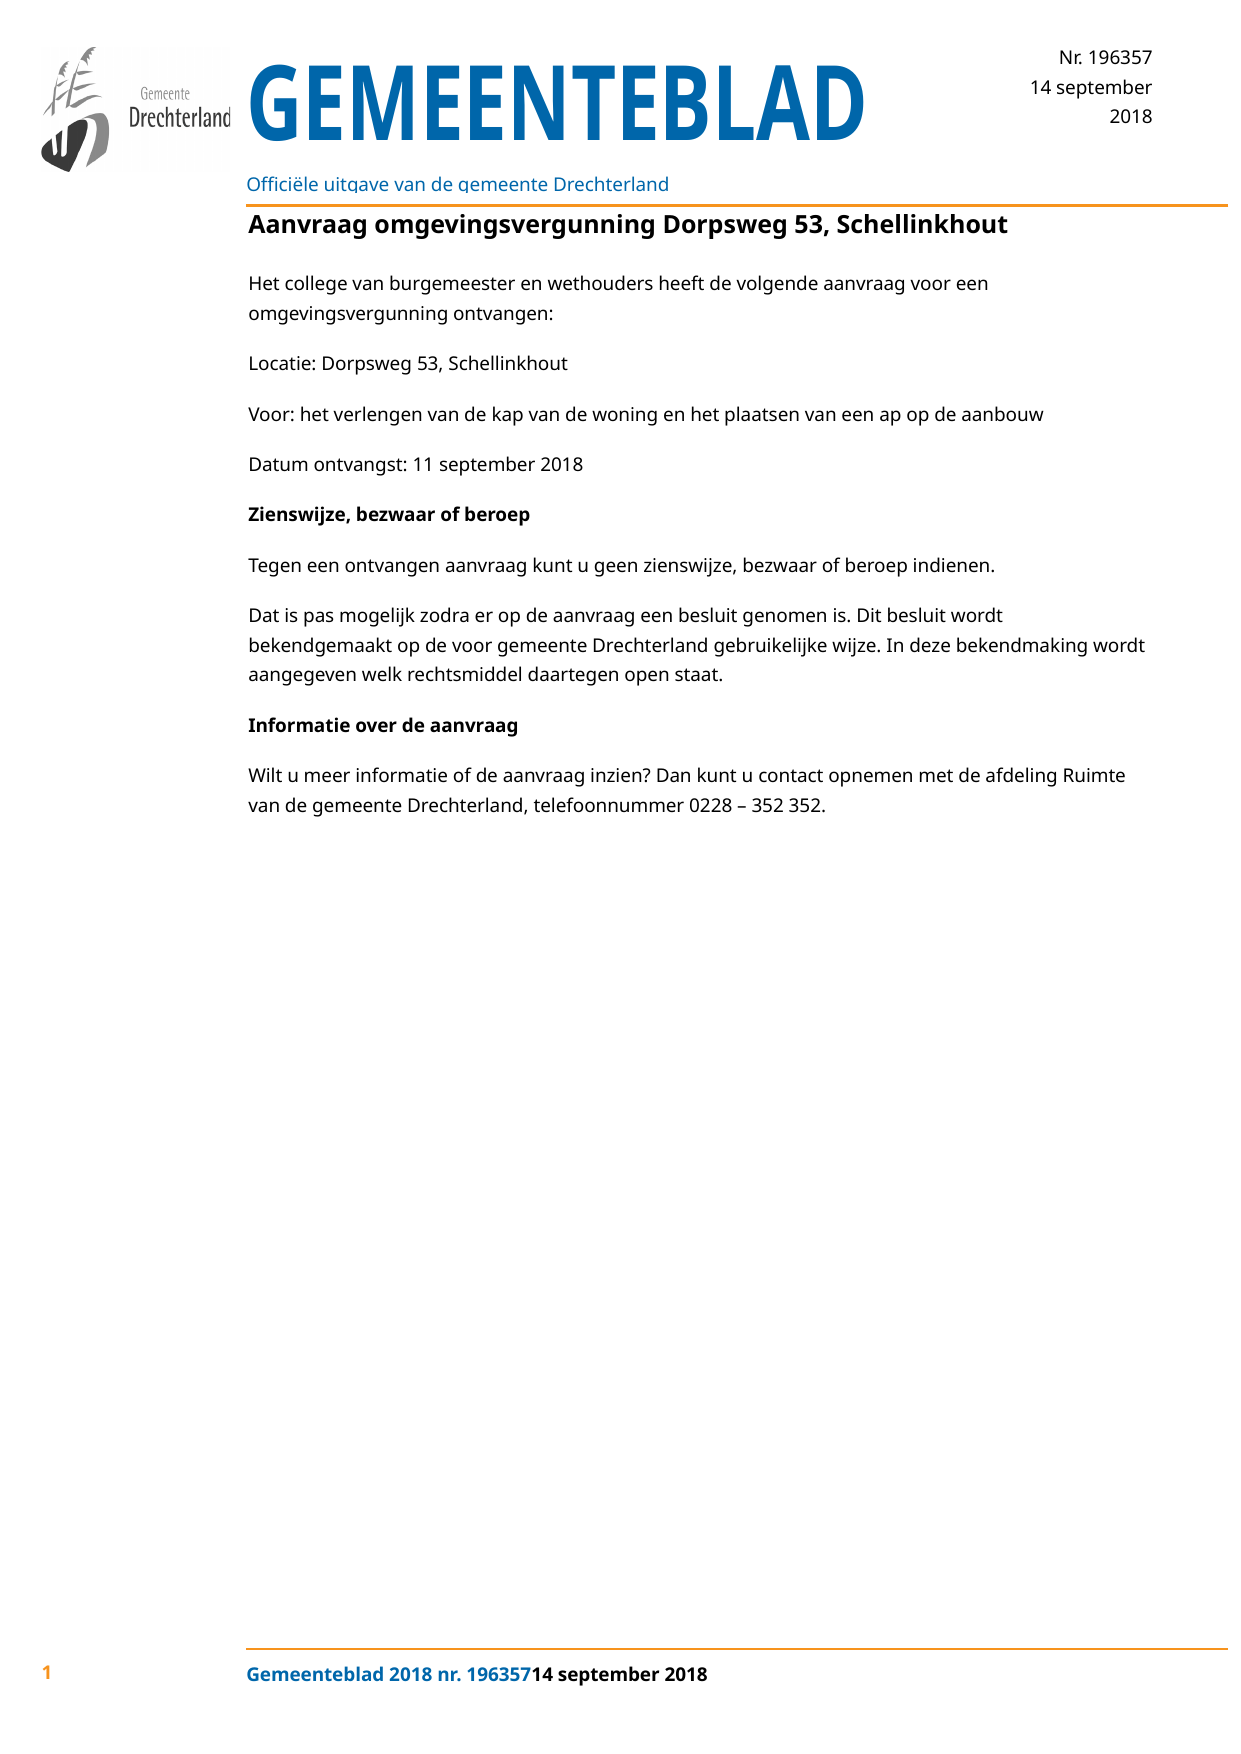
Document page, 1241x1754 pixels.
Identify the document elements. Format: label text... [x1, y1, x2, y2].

text Tegen een ontvangen aanvraag kunt u geen zienswijze, bezwaar of beroep indienen. [248, 552, 1152, 578]
text Locatie: Dorpsweg 53, Schellinkhout [248, 350, 1152, 376]
text Zienswijze, bezwaar of beroep [248, 502, 1152, 527]
picture [41, 47, 231, 172]
text Datum ontvangst: 11 september 2018 [248, 451, 1152, 477]
text Het college van burgemeester en wethouders heeft de volgende aanvraag voor een omgevingsvergunning ontvangen: [248, 270, 1152, 326]
text Informatie over de aanvraag [248, 712, 1152, 738]
text Aanvraag omgevingsvergunning Dorpsweg 53, Schellinkhout [248, 207, 1152, 241]
text Wilt u meer informatie of de aanvraag inzien? Dan kunt u contact opnemen met de afdeling Ruimte van de gemeente Drechterland, telefoonnummer 0228 – 352 352. [248, 762, 1152, 818]
text Dat is pas mogelijk zodra er op de aanvraag een besluit genomen is. Dit besluit wordt bekendgemaakt op de voor gemeente Drechterland gebruikelijke wijze. In deze bekendmaking wordt aangegeven welk rechtsmiddel daartegen open staat. [248, 602, 1152, 687]
text Voor: het verlengen van de kap van de woning en het plaatsen van een ap op de aanbouw [248, 401, 1152, 426]
